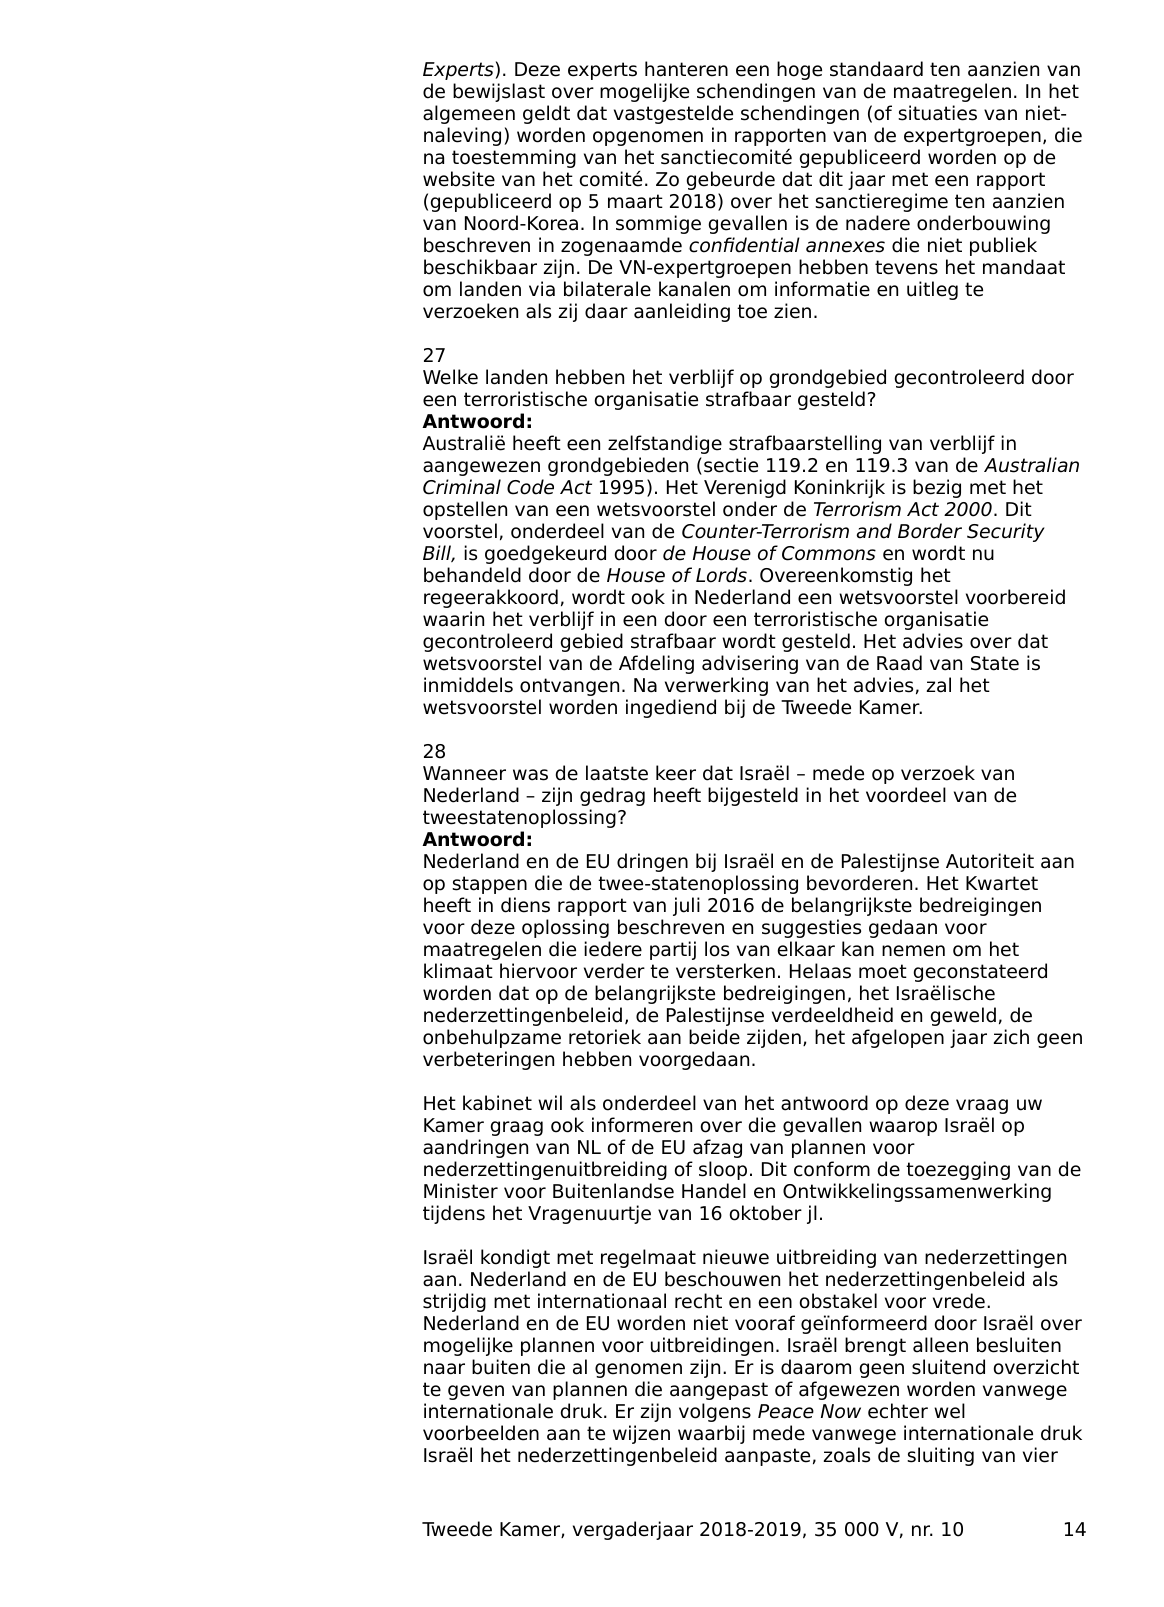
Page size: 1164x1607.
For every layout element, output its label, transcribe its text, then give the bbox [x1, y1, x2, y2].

text Australië heeft een zelfstandige strafbaarstelling van verblijf in aangewezen grondgebieden (sectie 119.2 en 119.3 van de Australian Criminal Code Act 1995). Het Verenigd Koninkrijk is bezig met het opstellen van een wetsvoorstel onder de Terrorism Act 2000. Dit voorstel, onderdeel van de Counter-Terrorism and Border Security Bill, is goedgekeurd door de House of Commons en wordt nu behandeld door de House of Lords. Overeenkomstig het regeerakkoord, wordt ook in Nederland een wetsvoorstel voorbereid waarin het verblijf in een door een terroristische organisatie gecontroleerd gebied strafbaar wordt gesteld. Het advies over dat wetsvoorstel van de Afdeling advisering van de Raad van State is inmiddels ontvangen. Na verwerking van het advies, zal het wetsvoorstel worden ingediend bij de Tweede Kamer. [422, 433, 1087, 719]
text Welke landen hebben het verblijf op grondgebied gecontroleerd door een terroristische organisatie strafbaar gesteld? [422, 367, 1087, 411]
text Israël kondigt met regelmaat nieuwe uitbreiding van nederzettingen aan. Nederland en de EU beschouwen het nederzettingenbeleid als strijdig met internationaal recht en een obstakel voor vrede. Nederland en de EU worden niet vooraf geïnformeerd door Israël over mogelijke plannen voor uitbreidingen. Israël brengt alleen besluiten naar buiten die al genomen zijn. Er is daarom geen sluitend overzicht te geven van plannen die aangepast of afgewezen worden vanwege internationale druk. Er zijn volgens Peace Now echter wel voorbeelden aan te wijzen waarbij mede vanwege internationale druk Israël het nederzettingenbeleid aanpaste, zoals de sluiting van vier [422, 1247, 1087, 1467]
text Wanneer was de laatste keer dat Israël – mede op verzoek van Nederland – zijn gedrag heeft bijgesteld in het voordeel van de tweestatenoplossing? [422, 763, 1087, 829]
text Experts). Deze experts hanteren een hoge standaard ten aanzien van de bewijslast over mogelijke schendingen van de maatregelen. In het algemeen geldt dat vastgestelde schendingen (of situaties van niet-naleving) worden opgenomen in rapporten van de expertgroepen, die na toestemming van het sanctiecomité gepubliceerd worden op de website van het comité. Zo gebeurde dat dit jaar met een rapport (gepubliceerd op 5 maart 2018) over het sanctieregime ten aanzien van Noord-Korea. In sommige gevallen is de nadere onderbouwing beschreven in zogenaamde confidential annexes die niet publiek beschikbaar zijn. De VN-expertgroepen hebben tevens het mandaat om landen via bilaterale kanalen om informatie en uitleg te verzoeken als zij daar aanleiding toe zien. [422, 59, 1087, 323]
text Het kabinet wil als onderdeel van het antwoord op deze vraag uw Kamer graag ook informeren over die gevallen waarop Israël op aandringen van NL of de EU afzag van plannen voor nederzettingenuitbreiding of sloop. Dit conform de toezegging van de Minister voor Buitenlandse Handel en Ontwikkelingssamenwerking tijdens het Vragenuurtje van 16 oktober jl. [422, 1093, 1087, 1224]
text Antwoord: [422, 411, 1087, 433]
text 28 [422, 741, 1087, 763]
text Nederland en de EU dringen bij Israël en de Palestijnse Autoriteit aan op stappen die de twee-statenoplossing bevorderen. Het Kwartet heeft in diens rapport van juli 2016 de belangrijkste bedreigingen voor deze oplossing beschreven en suggesties gedaan voor maatregelen die iedere partij los van elkaar kan nemen om het klimaat hiervoor verder te versterken. Helaas moet geconstateerd worden dat op de belangrijkste bedreigingen, het Israëlische nederzettingenbeleid, de Palestijnse verdeeldheid en geweld, de onbehulpzame retoriek aan beide zijden, het afgelopen jaar zich geen verbeteringen hebben voorgedaan. [422, 851, 1087, 1071]
text Antwoord: [422, 829, 1087, 851]
text 27 [422, 345, 1087, 367]
